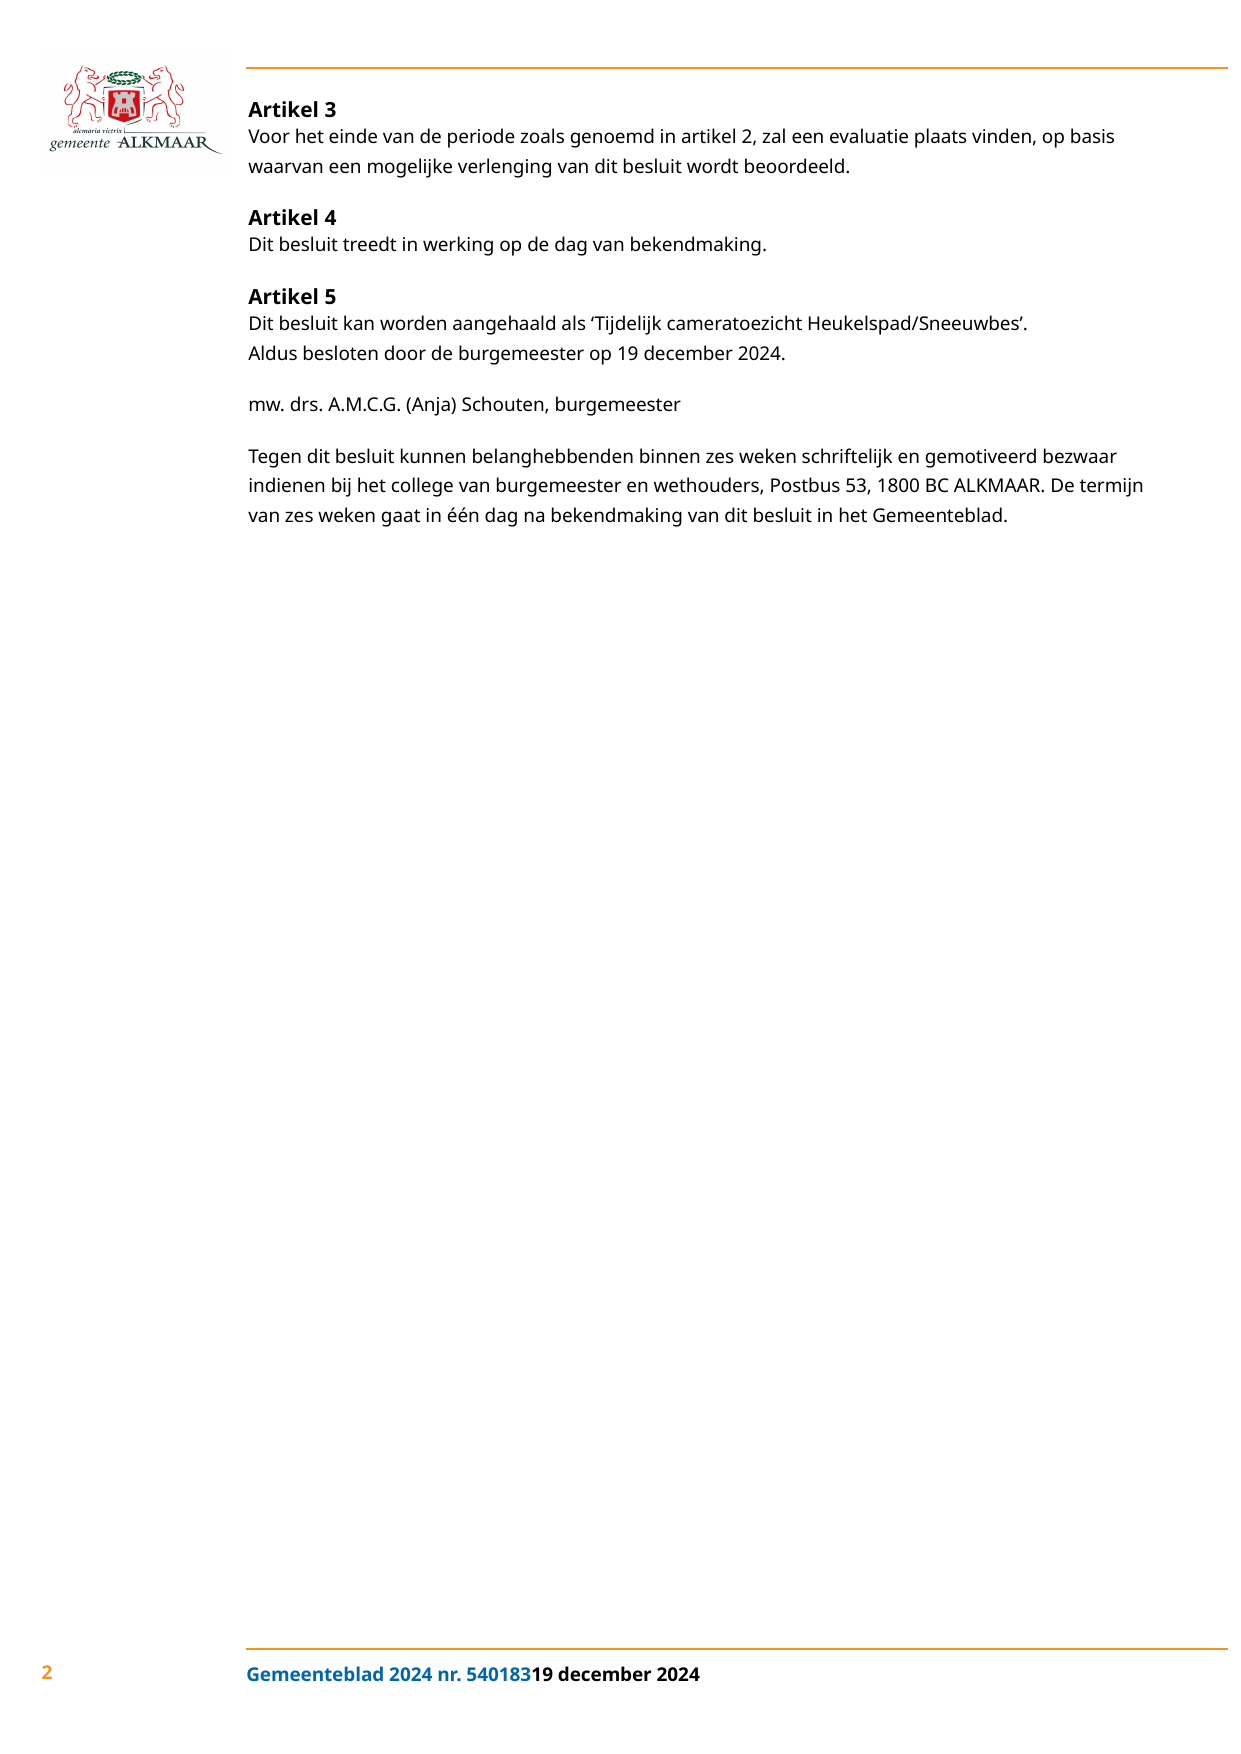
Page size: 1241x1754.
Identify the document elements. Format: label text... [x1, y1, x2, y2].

text Voor het einde van de periode zoals genoemd in artikel 2, zal een evaluatie plaats vinden, op basis waarvan een mogelijke verlenging van dit besluit wordt beoordeeld. [248, 123, 1152, 178]
text mw. drs. A.M.C.G. (Anja) Schouten, burgemeester [248, 392, 1152, 417]
picture [41, 47, 231, 172]
text Dit besluit treedt in werking op de dag van bekendmaking. [248, 232, 1152, 257]
text Artikel 4 [248, 203, 1152, 232]
text Artikel 5 [248, 282, 1152, 311]
text Dit besluit kan worden aangehaald als ‘Tijdelijk cameratoezicht Heukelspad/Sneeuwbes’. [248, 311, 1152, 336]
text Aldus besloten door de burgemeester op 19 december 2024. [248, 340, 1152, 366]
text Tegen dit besluit kunnen belanghebbenden binnen zes weken schriftelijk en gemotiveerd bezwaar indienen bij het college van burgemeester en wethouders, Postbus 53, 1800 BC ALKMAAR. De termijn van zes weken gaat in één dag na bekendmaking van dit besluit in het Gemeenteblad. [248, 443, 1152, 528]
text Artikel 3 [248, 95, 1152, 123]
